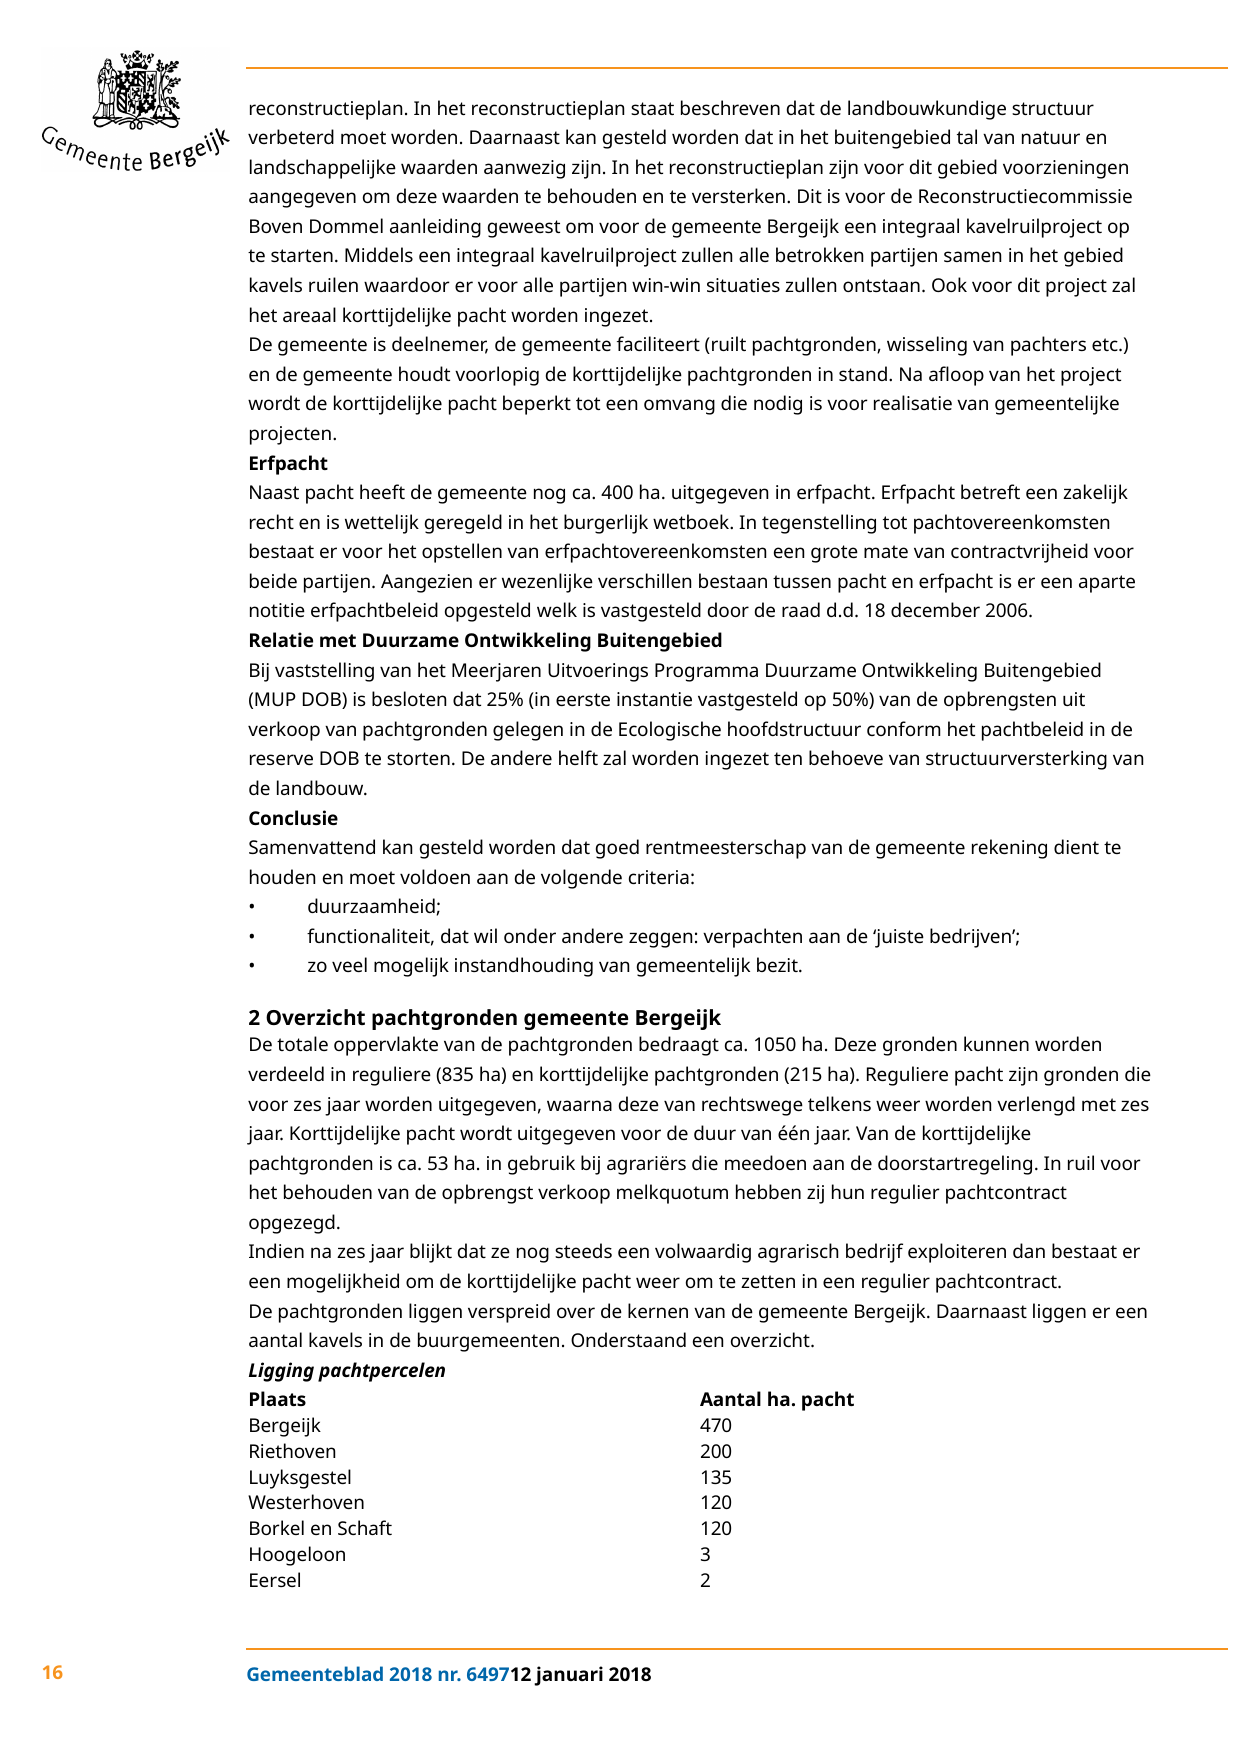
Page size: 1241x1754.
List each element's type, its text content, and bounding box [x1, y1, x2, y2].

table_cell Hoogeloon [248, 1541, 700, 1567]
text Erfpacht [248, 450, 1152, 476]
text Bij vaststelling van het Meerjaren Uitvoerings Programma Duurzame Ontwikkeling Buitengebied (MUP DOB) is besloten dat 25% (in eerste instantie vastgesteld op 50%) van de opbrengsten uit verkoop van pachtgronden gelegen in de Ecologische hoofdstructuur conform het pachtbeleid in de reserve DOB te storten. De andere helft zal worden ingezet ten behoeve van structuurversterking van de landbouw. [248, 657, 1152, 801]
text 2 Overzicht pachtgronden gemeente Bergeijk [248, 1003, 1152, 1032]
table_cell 3 [700, 1541, 1152, 1567]
table_cell 470 [700, 1413, 1152, 1438]
table_cell Borkel en Schaft [248, 1515, 700, 1541]
table_cell 135 [700, 1464, 1152, 1489]
text houden en moet voldoen aan de volgende criteria: [248, 864, 1152, 890]
text Conclusie [248, 805, 1152, 831]
table_cell 120 [700, 1515, 1152, 1541]
table_cell 120 [700, 1490, 1152, 1515]
list duurzaamheid; [248, 893, 1152, 919]
text De totale oppervlakte van de pachtgronden bedraagt ca. 1050 ha. Deze gronden kunnen worden verdeeld in reguliere (835 ha) en korttijdelijke pachtgronden (215 ha). Reguliere pacht zijn gronden die voor zes jaar worden uitgegeven, waarna deze van rechtswege telkens weer worden verlengd met zes jaar. Korttijdelijke pacht wordt uitgegeven voor de duur van één jaar. Van de korttijdelijke pachtgronden is ca. 53 ha. in gebruik bij agrariërs die meedoen aan de doorstartregeling. In ruil voor het behouden van de opbrengst verkoop melkquotum hebben zij hun regulier pachtcontract opgezegd. [248, 1032, 1152, 1235]
text reconstructieplan. In het reconstructieplan staat beschreven dat de landbouwkundige structuur verbeterd moet worden. Daarnaast kan gesteld worden dat in het buitengebied tal van natuur en landschappelijke waarden aanwezig zijn. In het reconstructieplan zijn voor dit gebied voorzieningen aangegeven om deze waarden te behouden en te versterken. Dit is voor de Reconstructiecommissie Boven Dommel aanleiding geweest om voor de gemeente Bergeijk een integraal kavelruilproject op te starten. Middels een integraal kavelruilproject zullen alle betrokken partijen samen in het gebied kavels ruilen waardoor er voor alle partijen win-win situaties zullen ontstaan. Ook voor dit project zal het areaal korttijdelijke pacht worden ingezet. [248, 95, 1152, 328]
text Samenvattend kan gesteld worden dat goed rentmeesterschap van de gemeente rekening dient te [248, 834, 1152, 860]
table_header Plaats [248, 1387, 700, 1412]
text Relatie met Duurzame Ontwikkeling Buitengebied [248, 627, 1152, 653]
table_cell Bergeijk [248, 1413, 700, 1438]
list zo veel mogelijk instandhouding van gemeentelijk bezit. [248, 953, 1152, 978]
table_cell Riethoven [248, 1438, 700, 1464]
text Naast pacht heeft de gemeente nog ca. 400 ha. uitgegeven in erfpacht. Erfpacht betreft een zakelijk recht en is wettelijk geregeld in het burgerlijk wetboek. In tegenstelling tot pachtovereenkomsten bestaat er voor het opstellen van erfpachtovereenkomsten een grote mate van contractvrijheid voor beide partijen. Aangezien er wezenlijke verschillen bestaan tussen pacht en erfpacht is er een aparte notitie erfpachtbeleid opgesteld welk is vastgesteld door de raad d.d. 18 december 2006. [248, 479, 1152, 623]
picture [41, 47, 231, 172]
table_cell 200 [700, 1438, 1152, 1464]
table_cell Westerhoven [248, 1490, 700, 1515]
text Indien na zes jaar blijkt dat ze nog steeds een volwaardig agrarisch bedrijf exploiteren dan bestaat er een mogelijkheid om de korttijdelijke pacht weer om te zetten in een regulier pachtcontract. [248, 1239, 1152, 1294]
table_cell Eersel [248, 1567, 700, 1592]
table_cell Luyksgestel [248, 1464, 700, 1489]
text Ligging pachtpercelen [248, 1357, 1152, 1383]
text De gemeente is deelnemer, de gemeente faciliteert (ruilt pachtgronden, wisseling van pachters etc.) en de gemeente houdt voorlopig de korttijdelijke pachtgronden in stand. Na afloop van het project wordt de korttijdelijke pacht beperkt tot een omvang die nodig is voor realisatie van gemeentelijke projecten. [248, 331, 1152, 446]
table_header Aantal ha. pacht [700, 1387, 1152, 1412]
text De pachtgronden liggen verspreid over de kernen van de gemeente Bergeijk. Daarnaast liggen er een aantal kavels in de buurgemeenten. Onderstaand een overzicht. [248, 1298, 1152, 1353]
table_cell 2 [700, 1567, 1152, 1592]
list functionaliteit, dat wil onder andere zeggen: verpachten aan de ‘juiste bedrijven’; [248, 923, 1152, 949]
